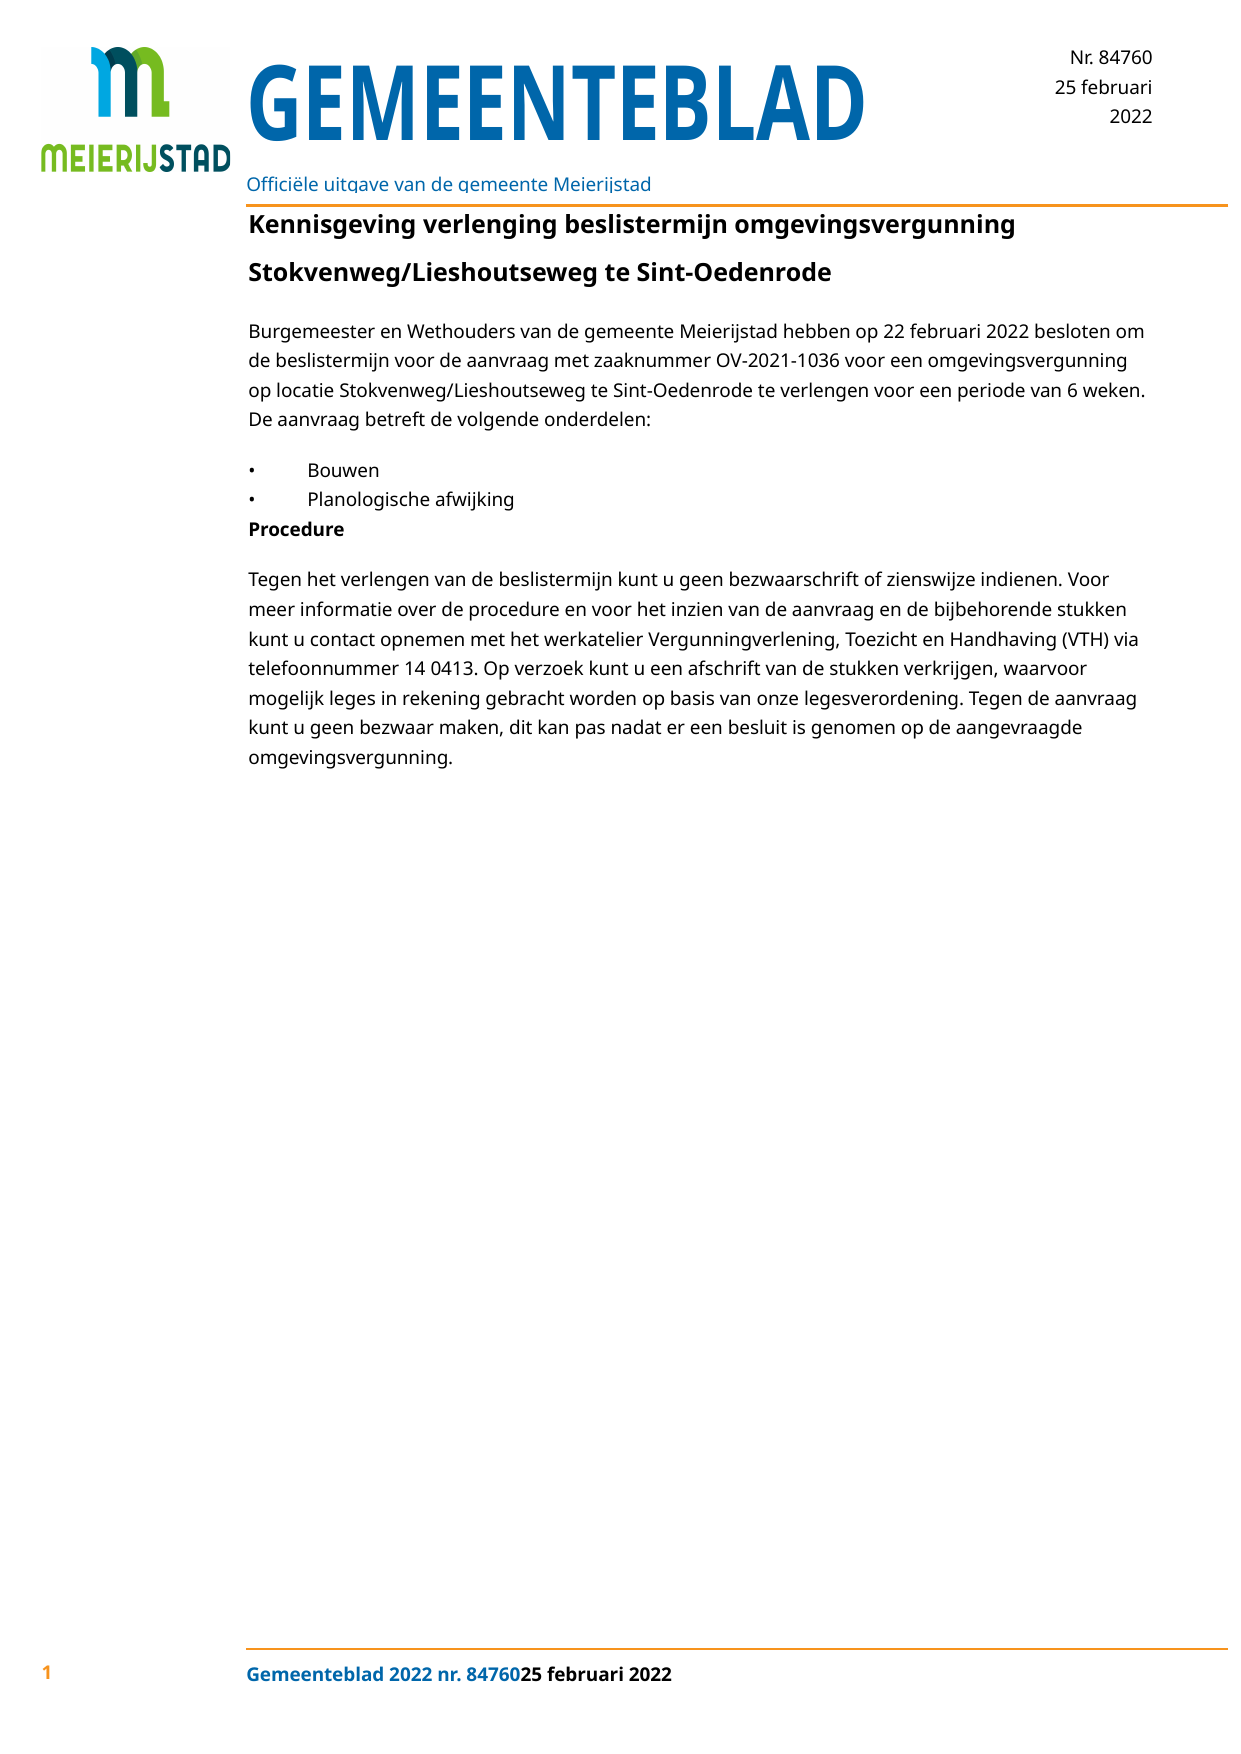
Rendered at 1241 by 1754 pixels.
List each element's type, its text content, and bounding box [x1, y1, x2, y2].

text Procedure [248, 516, 1152, 542]
list Bouwen [248, 457, 1152, 483]
text Kennisgeving verlenging beslistermijn omgevingsvergunning Stokvenweg/Lieshoutseweg te Sint-Oedenrode [248, 207, 1152, 288]
text Tegen het verlengen van de beslistermijn kunt u geen bezwaarschrift of zienswijze indienen. Voor meer informatie over de procedure en voor het inzien van de aanvraag en de bijbehorende stukken kunt u contact opnemen met het werkatelier Vergunningverlening, Toezicht en Handhaving (VTH) via telefoonnummer 14 0413. Op verzoek kunt u een afschrift van de stukken verkrijgen, waarvoor mogelijk leges in rekening gebracht worden op basis van onze legesverordening. Tegen de aanvraag kunt u geen bezwaar maken, dit kan pas nadat er een besluit is genomen op de aangevraagde omgevingsvergunning. [248, 567, 1152, 770]
text Burgemeester en Wethouders van de gemeente Meierijstad hebben op 22 februari 2022 besloten om de beslistermijn voor de aanvraag met zaaknummer OV-2021-1036 voor een omgevingsvergunning op locatie Stokvenweg/Lieshoutseweg te Sint-Oedenrode te verlengen voor een periode van 6 weken. De aanvraag betreft de volgende onderdelen: [248, 318, 1152, 432]
list Planologische afwijking [248, 487, 1152, 512]
picture [41, 47, 231, 172]
